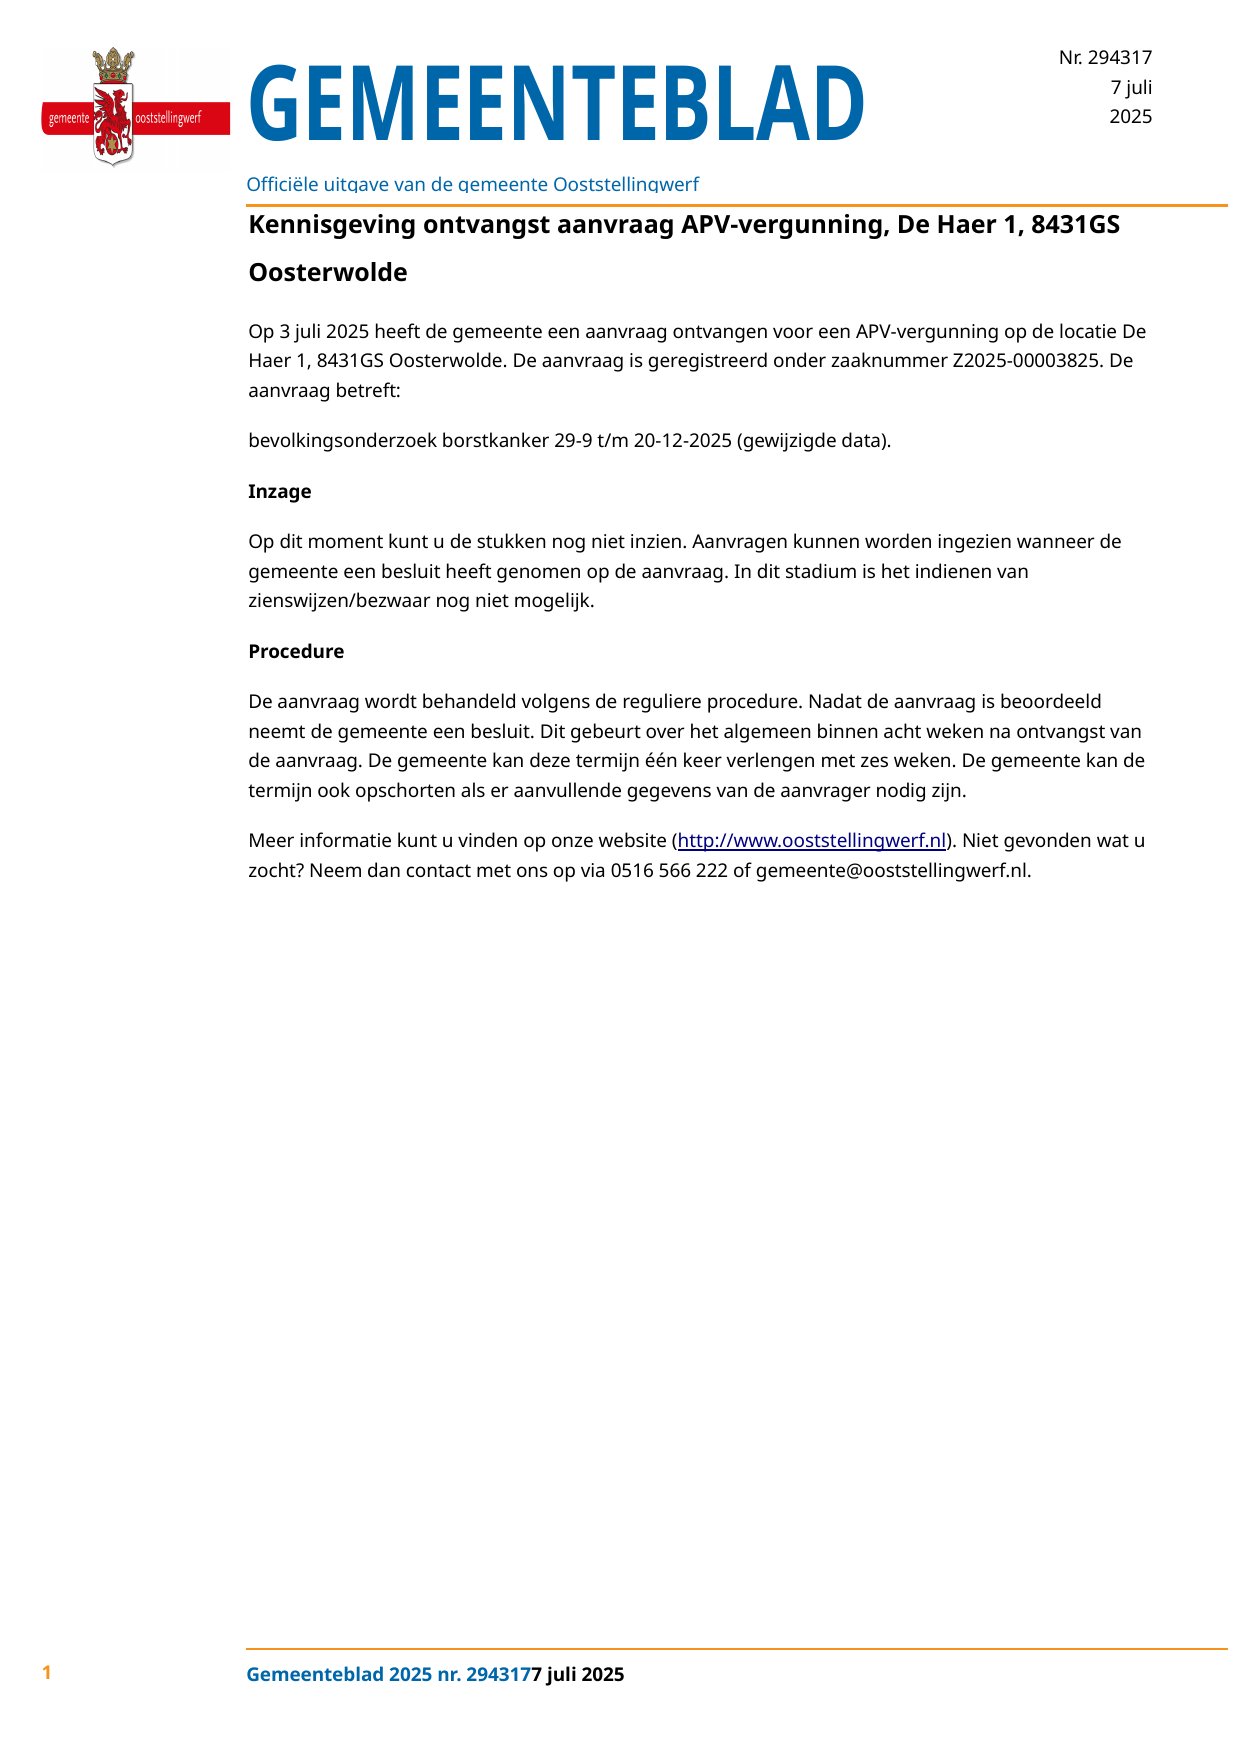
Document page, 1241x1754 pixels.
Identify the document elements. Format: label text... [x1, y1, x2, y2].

text Procedure [248, 638, 1152, 664]
text Op dit moment kunt u de stukken nog niet inzien. Aanvragen kunnen worden ingezien wanneer de gemeente een besluit heeft genomen op de aanvraag. In dit stadium is het indienen van zienswijzen/bezwaar nog niet mogelijk. [248, 528, 1152, 613]
text Kennisgeving ontvangst aanvraag APV-vergunning, De Haer 1, 8431GS Oosterwolde [248, 207, 1152, 288]
text De aanvraag wordt behandeld volgens de reguliere procedure. Nadat de aanvraag is beoordeeld neemt de gemeente een besluit. Dit gebeurt over het algemeen binnen acht weken na ontvangst van de aanvraag. De gemeente kan deze termijn één keer verlengen met zes weken. De gemeente kan de termijn ook opschorten als er aanvullende gegevens van de aanvrager nodig zijn. [248, 688, 1152, 803]
text bevolkingsonderzoek borstkanker 29-9 t/m 20-12-2025 (gewijzigde data). [248, 427, 1152, 453]
text Inzage [248, 478, 1152, 504]
text Meer informatie kunt u vinden op onze website (http://www.ooststellingwerf.nl). Niet gevonden wat u zocht? Neem dan contact met ons op via 0516 566 222 of gemeente@ooststellingwerf.nl. [248, 827, 1152, 883]
picture [41, 47, 231, 172]
text Op 3 juli 2025 heeft de gemeente een aanvraag ontvangen voor een APV-vergunning op de locatie De Haer 1, 8431GS Oosterwolde. De aanvraag is geregistreerd onder zaaknummer Z2025-00003825. De aanvraag betreft: [248, 318, 1152, 403]
